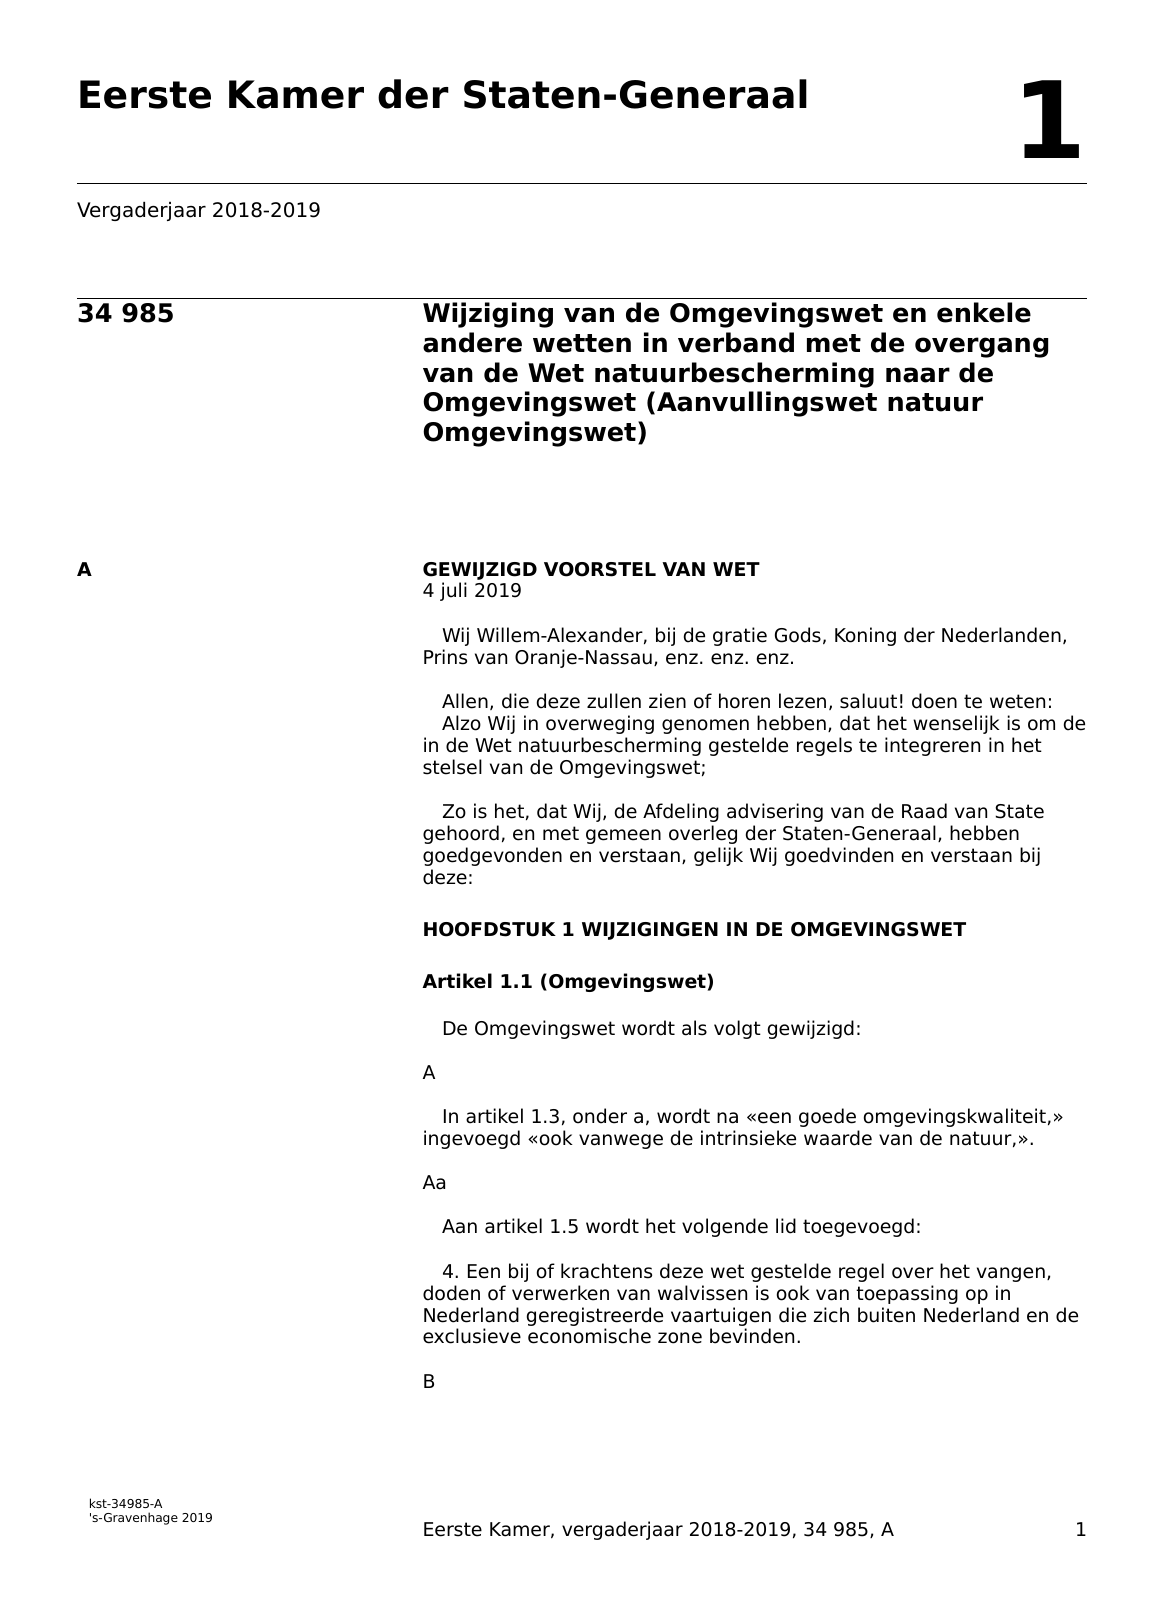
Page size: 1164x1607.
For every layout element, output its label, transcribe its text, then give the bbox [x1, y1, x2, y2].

subtitle Artikel 1.1 (Omgevingswet) [422, 971, 1087, 993]
text In artikel 1.3, onder a, wordt na «een goede omgevingskwaliteit,» ingevoegd «ook vanwege de intrinsieke waarde van de natuur,». [422, 1106, 1087, 1150]
text 4. Een bij of krachtens deze wet gestelde regel over het vangen, doden of verwerken van walvissen is ook van toepassing op in Nederland geregistreerde vaartuigen die zich buiten Nederland en de exclusieve economische zone bevinden. [422, 1261, 1087, 1348]
text 4 juli 2019 [422, 580, 1087, 602]
text A [422, 1062, 1087, 1084]
table_cell Vergaderjaar 2018-2019 [77, 184, 1087, 298]
subtitle 34 985 Wijziging van de Omgevingswet en enkele andere wetten in verband met de overgang van de Wet natuurbescherming naar de Omgevingswet (Aanvullingswet natuur Omgevingswet) [77, 299, 1087, 447]
text Alzo Wij in overweging genomen hebben, dat het wenselijk is om de in de Wet natuurbescherming gestelde regels te integreren in het stelsel van de Omgevingswet; [422, 713, 1087, 779]
text Aa [422, 1172, 1087, 1194]
subtitle HOOFDSTUK 1 WIJZIGINGEN IN DE OMGEVINGSWET [422, 919, 1087, 941]
text Wij Willem-Alexander, bij de gratie Gods, Koning der Nederlanden, Prins van Oranje-Nassau, enz. enz. enz. [422, 624, 1087, 668]
text Zo is het, dat Wij, de Afdeling advisering van de Raad van State gehoord, en met gemeen overleg der Staten-Generaal, hebben goedgevonden en verstaan, gelijk Wij goedvinden en verstaan bij deze: [422, 801, 1087, 889]
text Aan artikel 1.5 wordt het volgende lid toegevoegd: [422, 1216, 1087, 1238]
table_header 1 [886, 59, 1087, 183]
text Allen, die deze zullen zien of horen lezen, saluut! doen te weten: [422, 691, 1087, 713]
table_header Eerste Kamer der Staten-Generaal [77, 59, 886, 183]
text kst-34985-A [88, 1497, 323, 1511]
subtitle A GEWIJZIGD VOORSTEL VAN WET [77, 558, 1087, 580]
text 's-Gravenhage 2019 [88, 1511, 323, 1525]
text De Omgevingswet wordt als volgt gewijzigd: [422, 1018, 1087, 1040]
text B [422, 1371, 1087, 1393]
